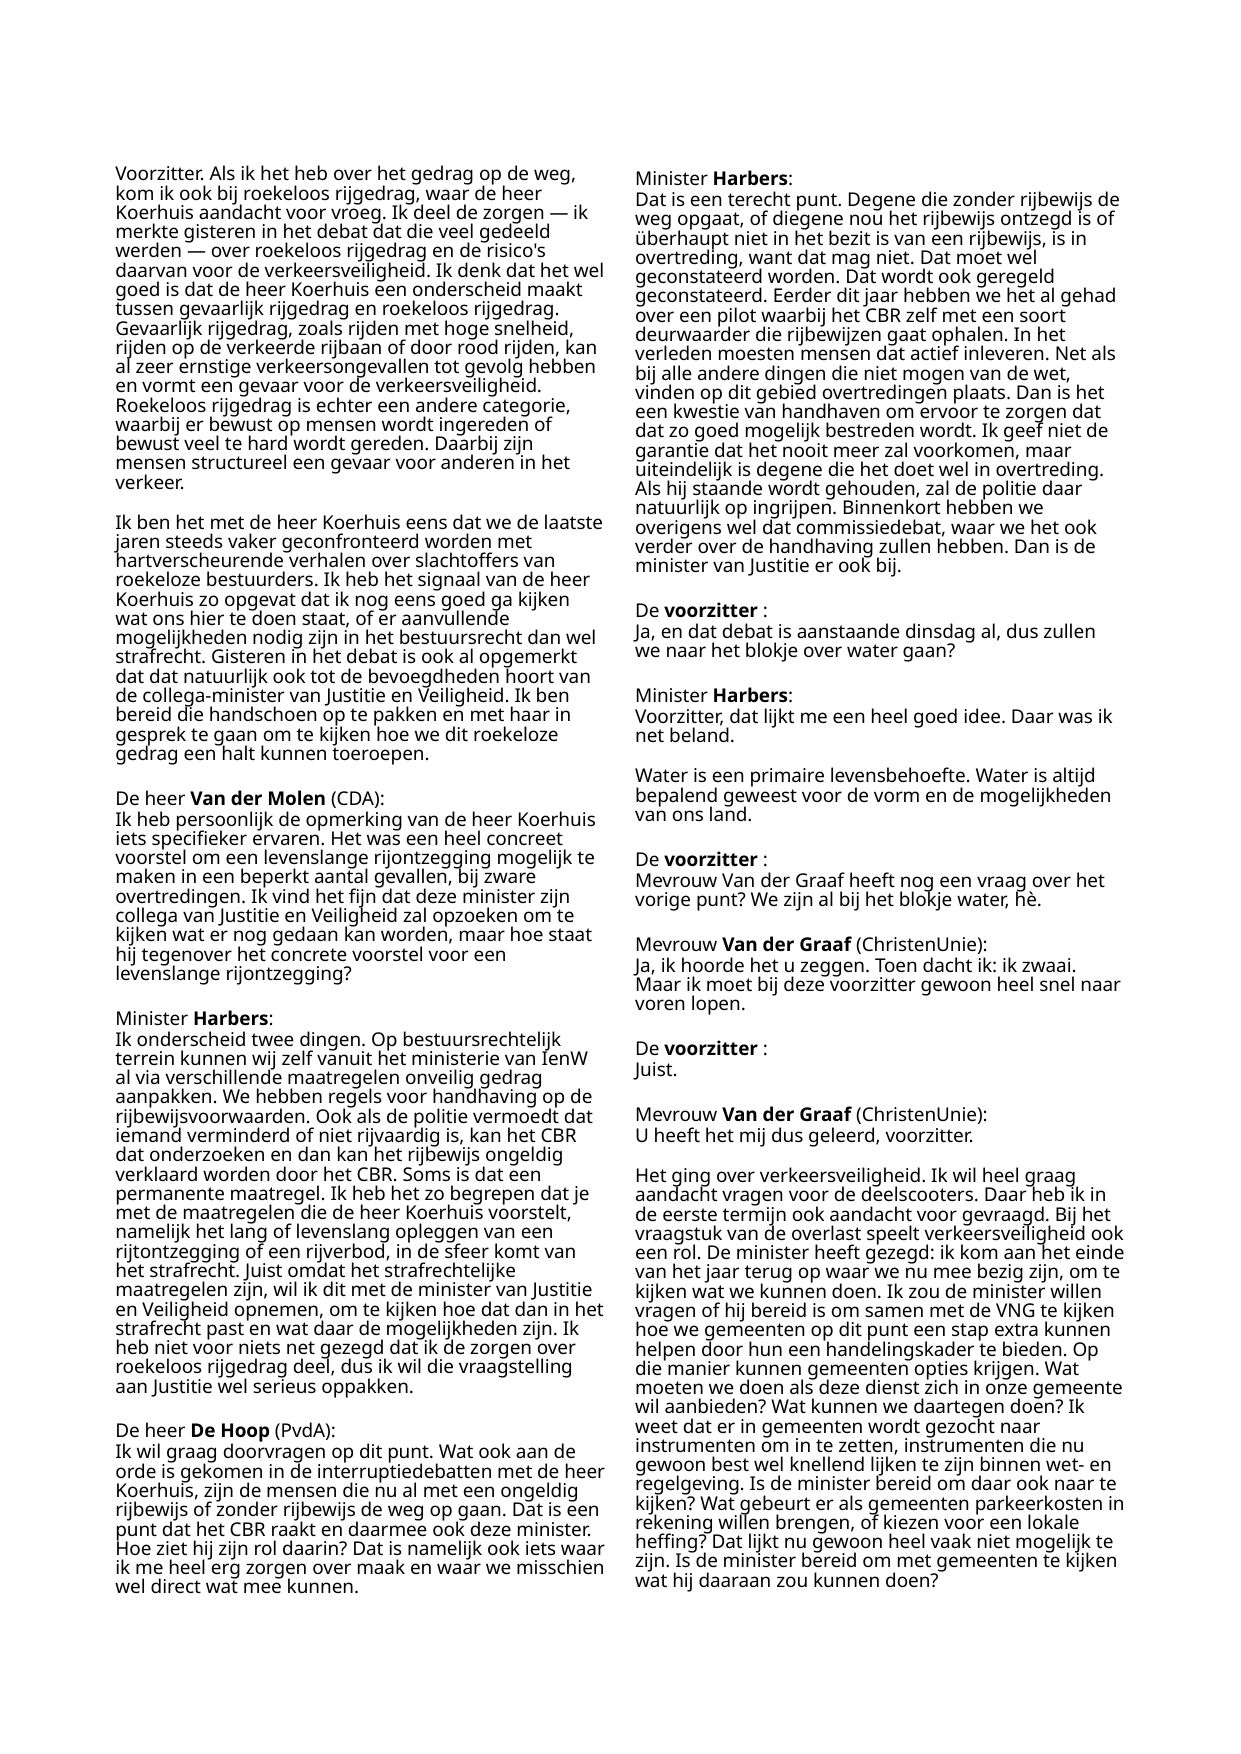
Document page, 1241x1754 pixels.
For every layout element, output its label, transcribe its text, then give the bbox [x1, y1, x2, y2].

text De heer De Hoop (PvdA): [115, 1418, 605, 1443]
text Ik heb persoonlijk de opmerking van de heer Koerhuis iets specifieker ervaren. Het was een heel concreet voorstel om een levenslange rijontzegging mogelijk te maken in een beperkt aantal gevallen, bij zware overtredingen. Ik vind het fijn dat deze minister zijn collega van Justitie en Veiligheid zal opzoeken om te kijken wat er nog gedaan kan worden, maar hoe staat hij tegenover het concrete voorstel voor een levenslange rijontzegging? [115, 811, 605, 984]
text Het ging over verkeersveiligheid. Ik wil heel graag aandacht vragen voor de deelscooters. Daar heb ik in de eerste termijn ook aandacht voor gevraagd. Bij het vraagstuk van de overlast speelt verkeersveiligheid ook een rol. De minister heeft gezegd: ik kom aan het einde van het jaar terug op waar we nu mee bezig zijn, om te kijken wat we kunnen doen. Ik zou de minister willen vragen of hij bereid is om samen met de VNG te kijken hoe we gemeenten op dit punt een stap extra kunnen helpen door hun een handelingskader te bieden. Op die manier kunnen gemeenten opties krijgen. Wat moeten we doen als deze dienst zich in onze gemeente wil aanbieden? Wat kunnen we daartegen doen? Ik weet dat er in gemeenten wordt gezocht naar instrumenten om in te zetten, instrumenten die nu gewoon best wel knellend lijken te zijn binnen wet- en regelgeving. Is de minister bereid om daar ook naar te kijken? Wat gebeurt er als gemeenten parkeerkosten in rekening willen brengen, of kiezen voor een lokale heffing? Dat lijkt nu gewoon heel vaak niet mogelijk te zijn. Is de minister bereid om met gemeenten te kijken wat hij daaraan zou kunnen doen? [635, 1167, 1125, 1591]
text U heeft het mij dus geleerd, voorzitter. [635, 1127, 1125, 1146]
text Mevrouw Van der Graaf (ChristenUnie): [635, 1101, 1125, 1127]
text Minister Harbers: [635, 165, 1125, 191]
text De voorzitter : [635, 846, 1125, 872]
text Ik wil graag doorvragen op dit punt. Wat ook aan de orde is gekomen in de interruptiedebatten met de heer Koerhuis, zijn de mensen die nu al met een ongeldig rijbewijs of zonder rijbewijs de weg op gaan. Dat is een punt dat het CBR raakt en daarmee ook deze minister. Hoe ziet hij zijn rol daarin? Dat is namelijk ook iets waar ik me heel erg zorgen over maak en waar we misschien wel direct wat mee kunnen. [115, 1443, 605, 1598]
text De heer Van der Molen (CDA): [115, 785, 605, 811]
text Dat is een terecht punt. Degene die zonder rijbewijs de weg opgaat, of diegene nou het rijbewijs ontzegd is of überhaupt niet in het bezit is van een rijbewijs, is in overtreding, want dat mag niet. Dat moet wel geconstateerd worden. Dat wordt ook geregeld geconstateerd. Eerder dit jaar hebben we het al gehad over een pilot waarbij het CBR zelf met een soort deurwaarder die rijbewijzen gaat ophalen. In het verleden moesten mensen dat actief inleveren. Net als bij alle andere dingen die niet mogen van de wet, vinden op dit gebied overtredingen plaats. Dan is het een kwestie van handhaven om ervoor te zorgen dat dat zo goed mogelijk bestreden wordt. Ik geef niet de garantie dat het nooit meer zal voorkomen, maar uiteindelijk is degene die het doet wel in overtreding. Als hij staande wordt gehouden, zal de politie daar natuurlijk op ingrijpen. Binnenkort hebben we overigens wel dat commissiedebat, waar we het ook verder over de handhaving zullen hebben. Dan is de minister van Justitie er ook bij. [635, 191, 1125, 576]
text Ja, en dat debat is aanstaande dinsdag al, dus zullen we naar het blokje over water gaan? [635, 623, 1125, 662]
text Minister Harbers: [115, 1005, 605, 1031]
text Ik ben het met de heer Koerhuis eens dat we de laatste jaren steeds vaker geconfronteerd worden met hartverscheurende verhalen over slachtoffers van roekeloze bestuurders. Ik heb het signaal van de heer Koerhuis zo opgevat dat ik nog eens goed ga kijken wat ons hier te doen staat, of er aanvullende mogelijkheden nodig zijn in het bestuursrecht dan wel strafrecht. Gisteren in het debat is ook al opgemerkt dat dat natuurlijk ook tot de bevoegdheden hoort van de collega-minister van Justitie en Veiligheid. Ik ben bereid die handschoen op te pakken en met haar in gesprek te gaan om te kijken hoe we dit roekeloze gedrag een halt kunnen toeroepen. [115, 514, 605, 764]
text Mevrouw Van der Graaf (ChristenUnie): [635, 931, 1125, 957]
text De voorzitter : [635, 1036, 1125, 1061]
text Juist. [635, 1061, 1125, 1081]
text Ik onderscheid twee dingen. Op bestuursrechtelijk terrein kunnen wij zelf vanuit het ministerie van IenW al via verschillende maatregelen onveilig gedrag aanpakken. We hebben regels voor handhaving op de rijbewijsvoorwaarden. Ook als de politie vermoedt dat iemand verminderd of niet rijvaardig is, kan het CBR dat onderzoeken en dan kan het rijbewijs ongeldig verklaard worden door het CBR. Soms is dat een permanente maatregel. Ik heb het zo begrepen dat je met de maatregelen die de heer Koerhuis voorstelt, namelijk het lang of levenslang opleggen van een rijtontzegging of een rijverbod, in de sfeer komt van het strafrecht. Juist omdat het strafrechtelijke maatregelen zijn, wil ik dit met de minister van Justitie en Veiligheid opnemen, om te kijken hoe dat dan in het strafrecht past en wat daar de mogelijkheden zijn. Ik heb niet voor niets net gezegd dat ik de zorgen over roekeloos rijgedrag deel, dus ik wil die vraagstelling aan Justitie wel serieus oppakken. [115, 1031, 605, 1397]
text Minister Harbers: [635, 682, 1125, 708]
text Voorzitter, dat lijkt me een heel goed idee. Daar was ik net beland. [635, 708, 1125, 747]
text Ja, ik hoorde het u zeggen. Toen dacht ik: ik zwaai. Maar ik moet bij deze voorzitter gewoon heel snel naar voren lopen. [635, 957, 1125, 1015]
text De voorzitter : [635, 597, 1125, 623]
text Voorzitter. Als ik het heb over het gedrag op de weg, kom ik ook bij roekeloos rijgedrag, waar de heer Koerhuis aandacht voor vroeg. Ik deel de zorgen — ik merkte gisteren in het debat dat die veel gedeeld werden — over roekeloos rijgedrag en de risico's daarvan voor de verkeersveiligheid. Ik denk dat het wel goed is dat de heer Koerhuis een onderscheid maakt tussen gevaarlijk rijgedrag en roekeloos rijgedrag. Gevaarlijk rijgedrag, zoals rijden met hoge snelheid, rijden op de verkeerde rijbaan of door rood rijden, kan al zeer ernstige verkeersongevallen tot gevolg hebben en vormt een gevaar voor de verkeersveiligheid. Roekeloos rijgedrag is echter een andere categorie, waarbij er bewust op mensen wordt ingereden of bewust veel te hard wordt gereden. Daarbij zijn mensen structureel een gevaar voor anderen in het verkeer. [115, 165, 605, 493]
text Water is een primaire levensbehoefte. Water is altijd bepalend geweest voor de vorm en de mogelijkheden van ons land. [635, 767, 1125, 825]
text Mevrouw Van der Graaf heeft nog een vraag over het vorige punt? We zijn al bij het blokje water, hè. [635, 872, 1125, 910]
